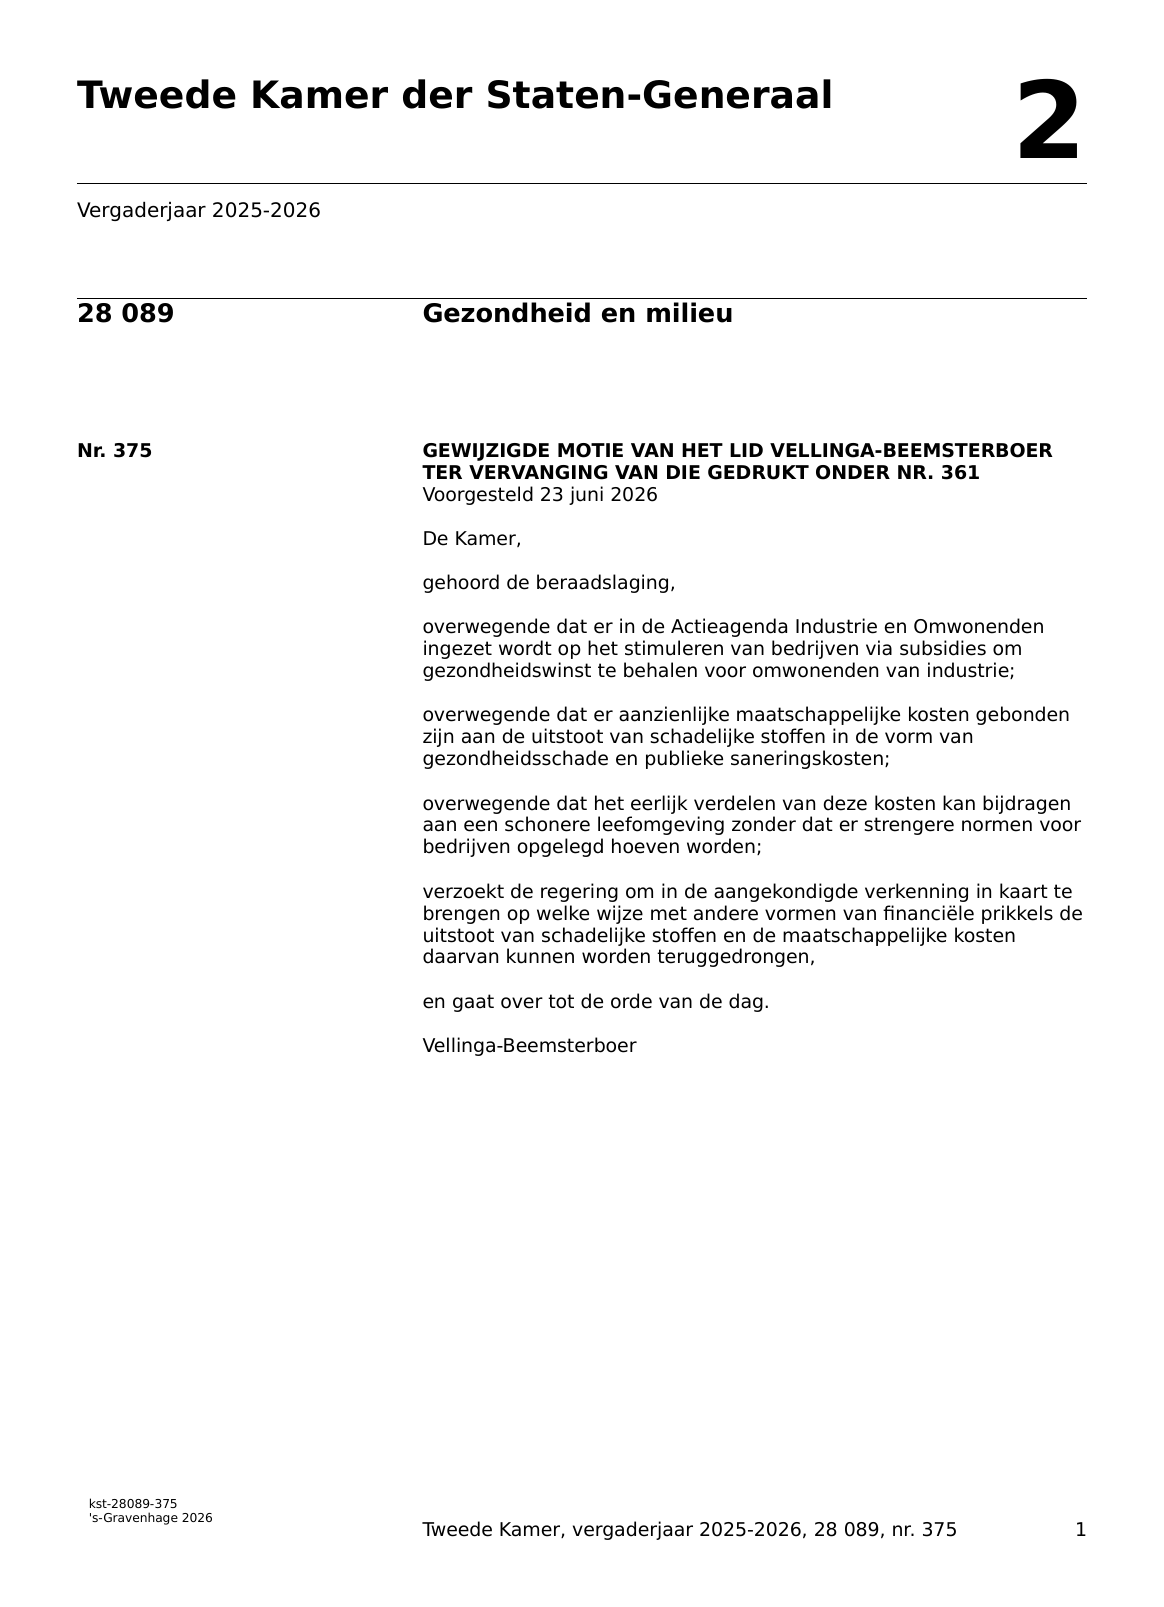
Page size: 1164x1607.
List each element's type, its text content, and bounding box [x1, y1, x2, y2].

text en gaat over tot de orde van de dag. [422, 991, 1087, 1013]
text overwegende dat er in de Actieagenda Industrie en Omwonenden ingezet wordt op het stimuleren van bedrijven via subsidies om gezondheidswinst te behalen voor omwonenden van industrie; [422, 616, 1087, 682]
subtitle Nr. 375 GEWIJZIGDE MOTIE VAN HET LID VELLINGA-BEEMSTERBOER TER VERVANGING VAN DIE GEDRUKT ONDER NR. 361 [77, 440, 1087, 484]
table_header 2 [886, 59, 1087, 183]
text 's-Gravenhage 2026 [88, 1511, 323, 1525]
text Vellinga-Beemsterboer [422, 1035, 1087, 1057]
text Voorgesteld 23 juni 2026 [422, 484, 1087, 506]
text verzoekt de regering om in de aangekondigde verkenning in kaart te brengen op welke wijze met andere vormen van financiële prikkels de uitstoot van schadelijke stoffen en de maatschappelijke kosten daarvan kunnen worden teruggedrongen, [422, 881, 1087, 968]
subtitle 28 089 Gezondheid en milieu [77, 299, 1087, 329]
text overwegende dat het eerlijk verdelen van deze kosten kan bijdragen aan een schonere leefomgeving zonder dat er strengere normen voor bedrijven opgelegd hoeven worden; [422, 792, 1087, 858]
text overwegende dat er aanzienlijke maatschappelijke kosten gebonden zijn aan de uitstoot van schadelijke stoffen in de vorm van gezondheidsschade en publieke saneringskosten; [422, 704, 1087, 770]
table_cell Vergaderjaar 2025-2026 [77, 184, 1087, 298]
text kst-28089-375 [88, 1497, 323, 1511]
table_header Tweede Kamer der Staten-Generaal [77, 59, 886, 183]
text De Kamer, [422, 528, 1087, 550]
text gehoord de beraadslaging, [422, 572, 1087, 594]
